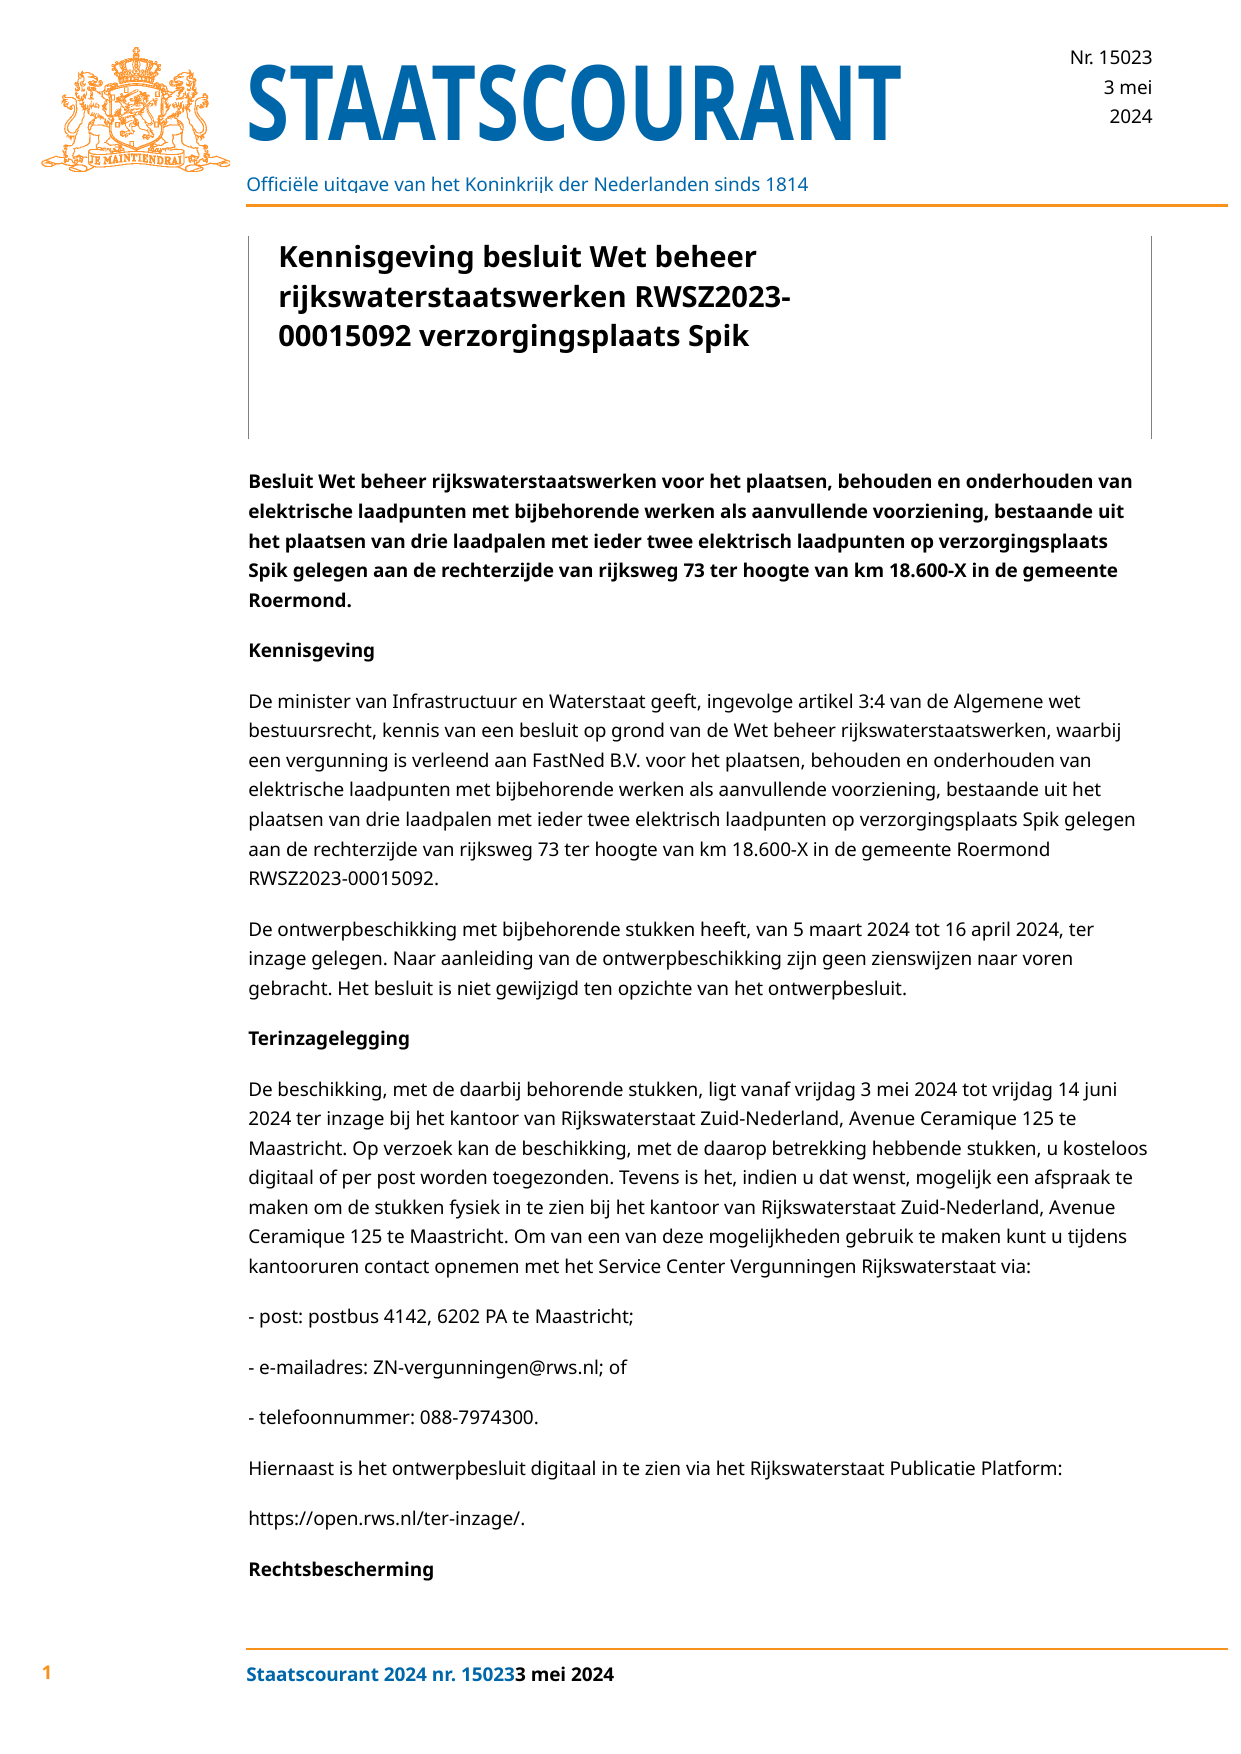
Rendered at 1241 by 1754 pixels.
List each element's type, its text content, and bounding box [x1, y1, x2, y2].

text Rechtsbescherming [248, 1556, 1152, 1581]
picture [41, 47, 231, 172]
text - telefoonnummer: 088-7974300. [248, 1404, 1152, 1430]
text https://open.rws.nl/ter-inzage/. [248, 1505, 1152, 1531]
text - post: postbus 4142, 6202 PA te Maastricht; [248, 1304, 1152, 1329]
text - e-mailadres: ZN-vergunningen@rws.nl; of [248, 1354, 1152, 1380]
text Terinzagelegging [248, 1025, 1152, 1051]
table_header [1090, 236, 1151, 413]
table_header [850, 414, 1151, 439]
text Kennisgeving [248, 637, 1152, 663]
text Hiernaast is het ontwerpbesluit digitaal in te zien via het Rijkswaterstaat Publicatie Platform: [248, 1455, 1152, 1481]
text Besluit Wet beheer rijkswaterstaatswerken voor het plaatsen, behouden en onderhouden van elektrische laadpunten met bijbehorende werken als aanvullende voorziening, bestaande uit het plaatsen van drie laadpalen met ieder twee elektrisch laadpunten op verzorgingsplaats Spik gelegen aan de rechterzijde van rijksweg 73 ter hoogte van km 18.600-X in de gemeente Roermond. [248, 469, 1152, 613]
table_header Kennisgeving besluit Wet beheer rijkswaterstaatswerken RWSZ2023-00015092 verzorgingsplaats Spik [249, 236, 850, 439]
picture [912, 236, 1090, 414]
text De beschikking, met de daarbij behorende stukken, ligt vanaf vrijdag 3 mei 2024 tot vrijdag 14 juni 2024 ter inzage bij het kantoor van Rijkswaterstaat Zuid-Nederland, Avenue Ceramique 125 te Maastricht. Op verzoek kan de beschikking, met de daarop betrekking hebbende stukken, u kosteloos digitaal of per post worden toegezonden. Tevens is het, indien u dat wenst, mogelijk een afspraak te maken om de stukken fysiek in te zien bij het kantoor van Rijkswaterstaat Zuid-Nederland, Avenue Ceramique 125 te Maastricht. Om van een van deze mogelijkheden gebruik te maken kunt u tijdens kantooruren contact opnemen met het Service Center Vergunningen Rijkswaterstaat via: [248, 1076, 1152, 1279]
text De minister van Infrastructuur en Waterstaat geeft, ingevolge artikel 3:4 van de Algemene wet bestuursrecht, kennis van een besluit op grond van de Wet beheer rijkswaterstaatswerken, waarbij een vergunning is verleend aan FastNed B.V. voor het plaatsen, behouden en onderhouden van elektrische laadpunten met bijbehorende werken als aanvullende voorziening, bestaande uit het plaatsen van drie laadpalen met ieder twee elektrisch laadpunten op verzorgingsplaats Spik gelegen aan de rechterzijde van rijksweg 73 ter hoogte van km 18.600-X in de gemeente Roermond RWSZ2023-00015092. [248, 688, 1152, 891]
text De ontwerpbeschikking met bijbehorende stukken heeft, van 5 maart 2024 tot 16 april 2024, ter inzage gelegen. Naar aanleiding van de ontwerpbeschikking zijn geen zienswijzen naar voren gebracht. Het besluit is niet gewijzigd ten opzichte van het ontwerpbesluit. [248, 916, 1152, 1001]
table_header [850, 236, 912, 413]
